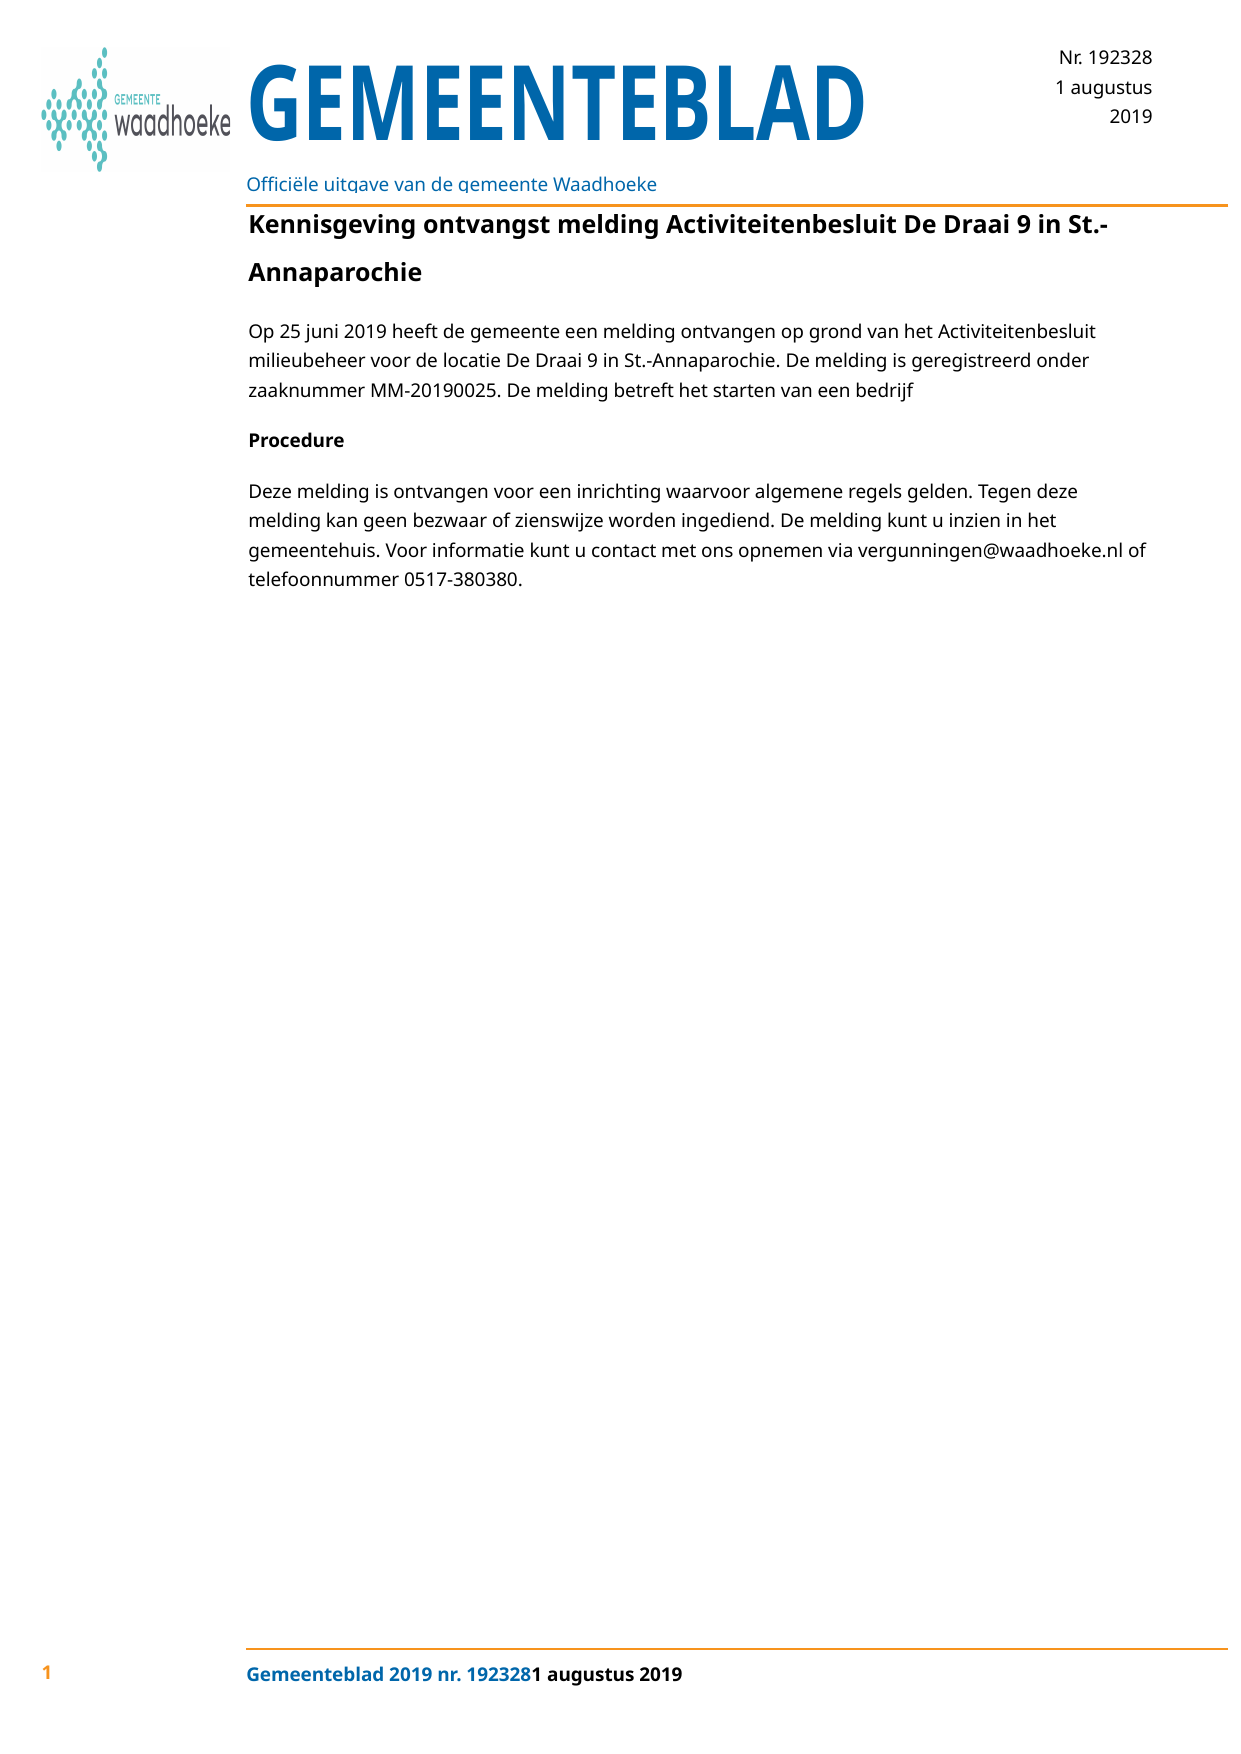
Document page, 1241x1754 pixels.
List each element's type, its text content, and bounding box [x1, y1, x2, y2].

text Op 25 juni 2019 heeft de gemeente een melding ontvangen op grond van het Activiteitenbesluit milieubeheer voor de locatie De Draai 9 in St.-Annaparochie. De melding is geregistreerd onder zaaknummer MM-20190025. De melding betreft het starten van een bedrijf [248, 318, 1152, 403]
text Kennisgeving ontvangst melding Activiteitenbesluit De Draai 9 in St.-Annaparochie [248, 207, 1152, 288]
text Deze melding is ontvangen voor een inrichting waarvoor algemene regels gelden. Tegen deze melding kan geen bezwaar of zienswijze worden ingediend. De melding kunt u inzien in het gemeentehuis. Voor informatie kunt u contact met ons opnemen via vergunningen@waadhoeke.nl of telefoonnummer 0517-380380. [248, 478, 1152, 592]
text Procedure [248, 427, 1152, 453]
picture [41, 47, 231, 172]
